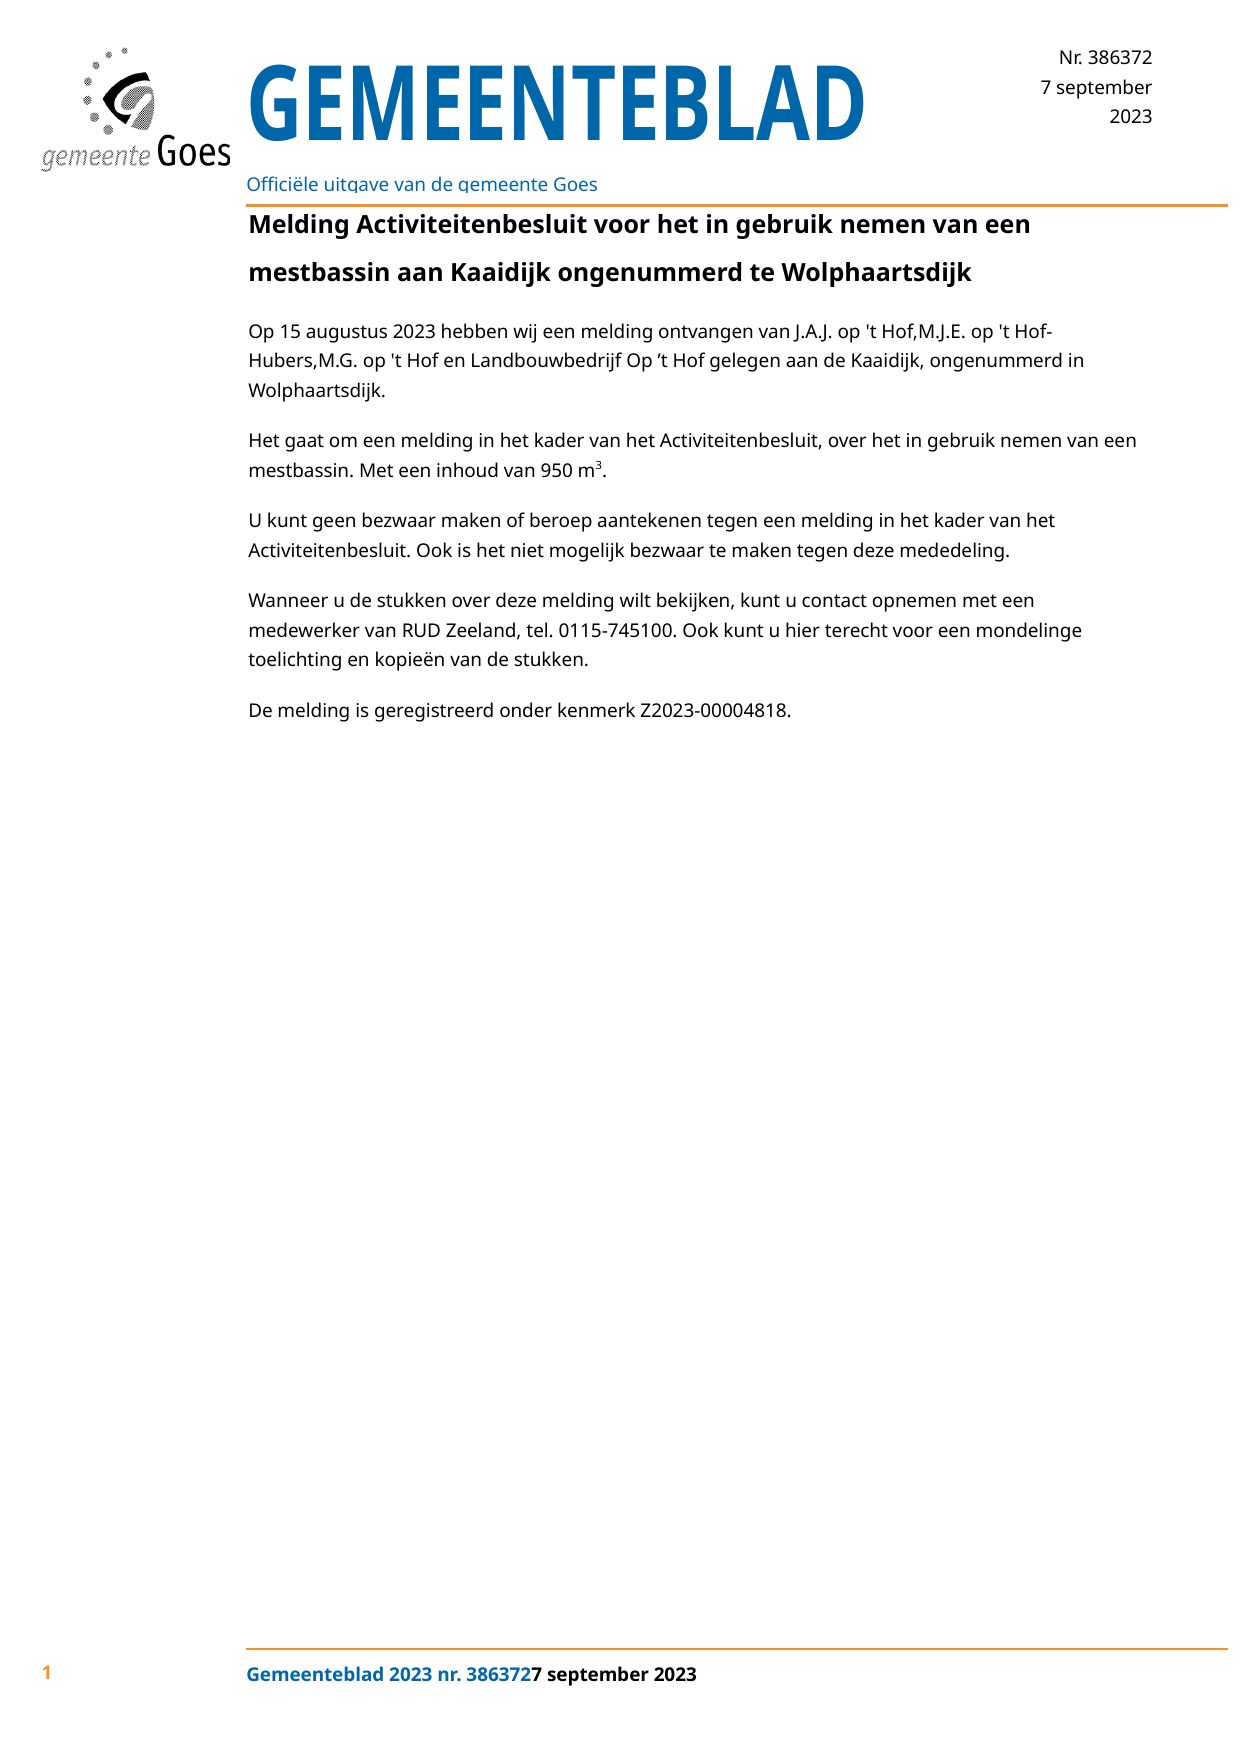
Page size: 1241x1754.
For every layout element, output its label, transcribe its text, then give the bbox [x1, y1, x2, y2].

text Melding Activiteitenbesluit voor het in gebruik nemen van een mestbassin aan Kaaidijk ongenummerd te Wolphaartsdijk [248, 207, 1152, 288]
text De melding is geregistreerd onder kenmerk Z2023-00004818. [248, 697, 1152, 723]
text Het gaat om een melding in het kader van het Activiteitenbesluit, over het in gebruik nemen van een mestbassin. Met een inhoud van 950 m3. [248, 427, 1152, 483]
text Wanneer u de stukken over deze melding wilt bekijken, kunt u contact opnemen met een medewerker van RUD Zeeland, tel. 0115-745100. Ook kunt u hier terecht voor een mondelinge toelichting en kopieën van de stukken. [248, 587, 1152, 672]
picture [41, 47, 231, 172]
text U kunt geen bezwaar maken of beroep aantekenen tegen een melding in het kader van het Activiteitenbesluit. Ook is het niet mogelijk bezwaar te maken tegen deze mededeling. [248, 507, 1152, 563]
text Op 15 augustus 2023 hebben wij een melding ontvangen van J.A.J. op 't Hof,M.J.E. op 't Hof-Hubers,M.G. op 't Hof en Landbouwbedrijf Op ’t Hof gelegen aan de Kaaidijk, ongenummerd in Wolphaartsdijk. [248, 318, 1152, 403]
